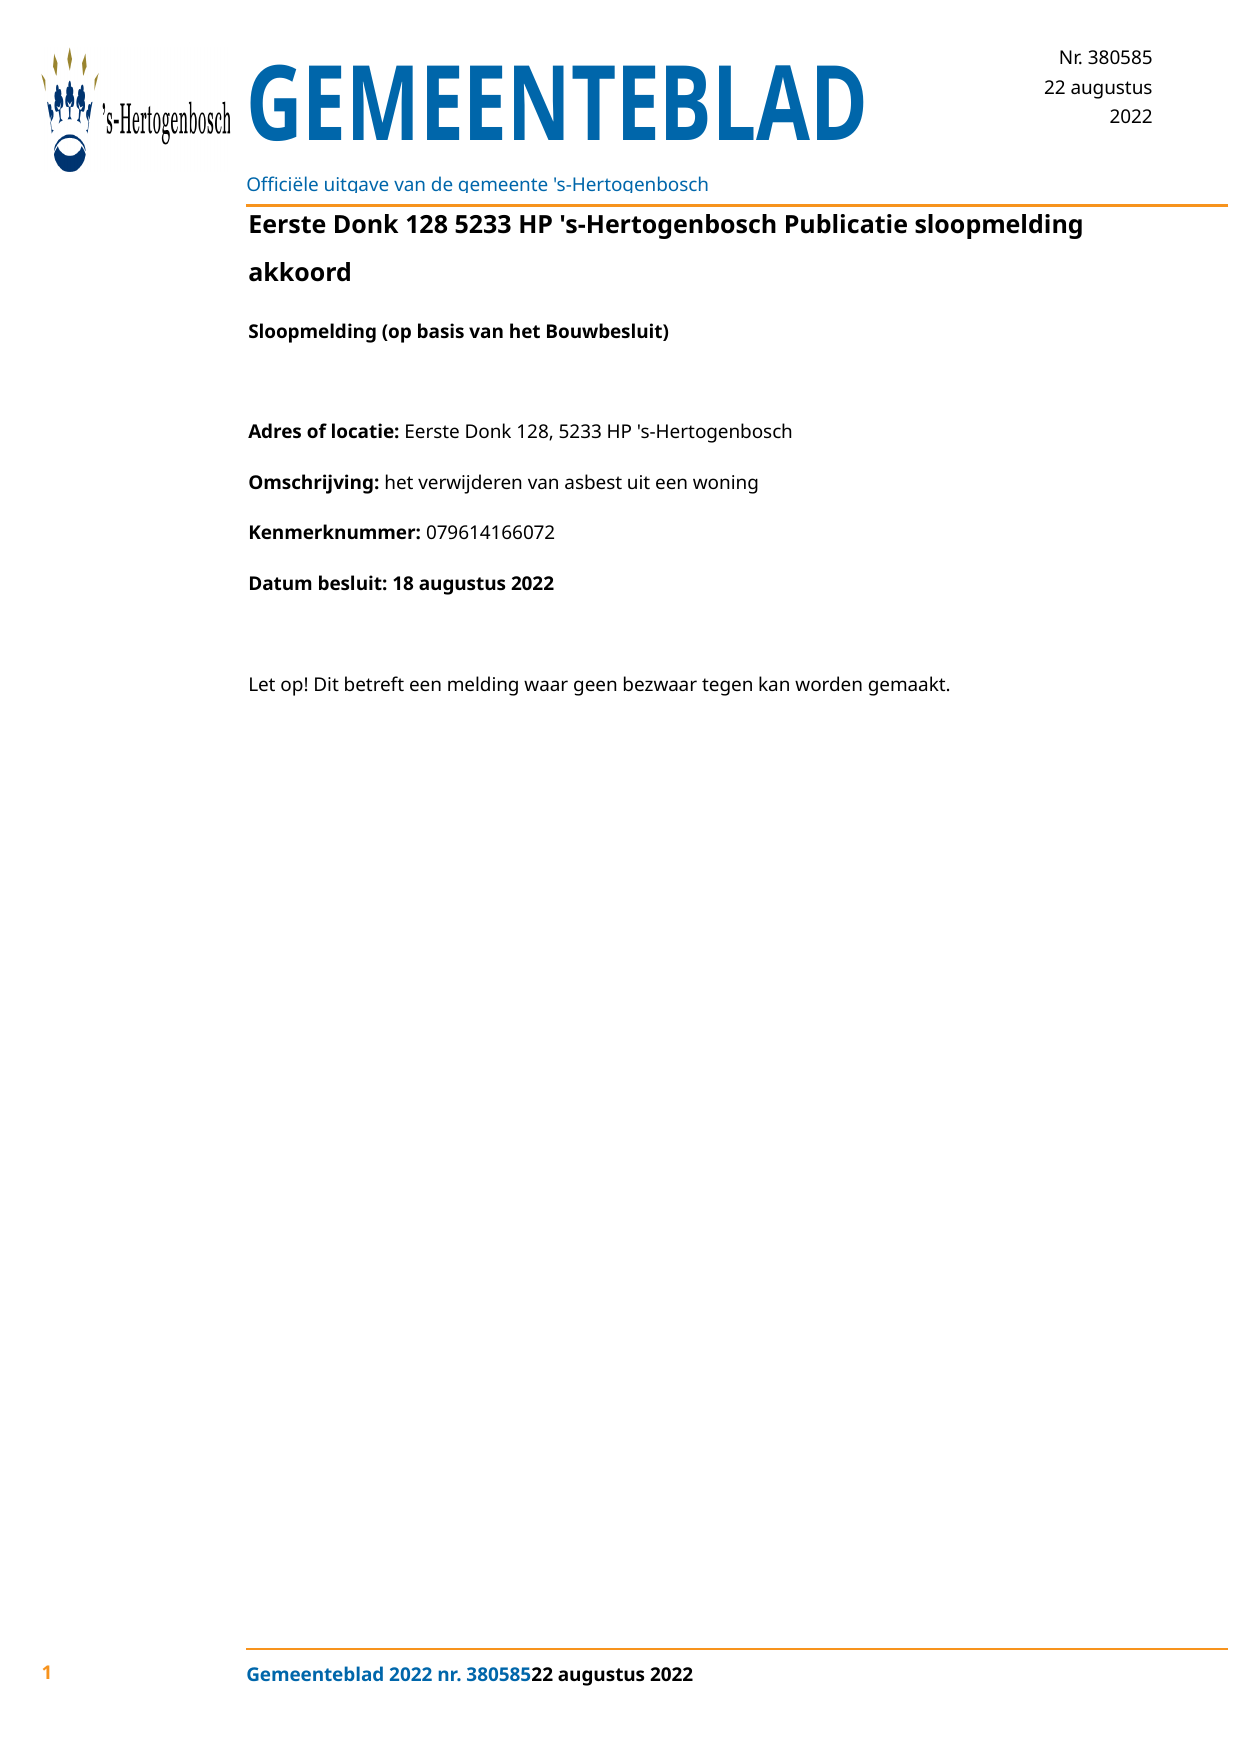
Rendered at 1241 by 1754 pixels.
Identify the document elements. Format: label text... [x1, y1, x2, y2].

text Eerste Donk 128 5233 HP 's-Hertogenbosch Publicatie sloopmelding akkoord [248, 207, 1152, 288]
text Datum besluit: 18 augustus 2022 [248, 570, 1152, 596]
picture [41, 47, 231, 172]
text Adres of locatie: Eerste Donk 128, 5233 HP 's-Hertogenbosch [248, 419, 1152, 444]
text Kenmerknummer: 079614166072 [248, 519, 1152, 545]
text Let op! Dit betreft een melding waar geen bezwaar tegen kan worden gemaakt. [248, 671, 1152, 697]
text Omschrijving: het verwijderen van asbest uit een woning [248, 469, 1152, 495]
text Sloopmelding (op basis van het Bouwbesluit) [248, 318, 1152, 344]
